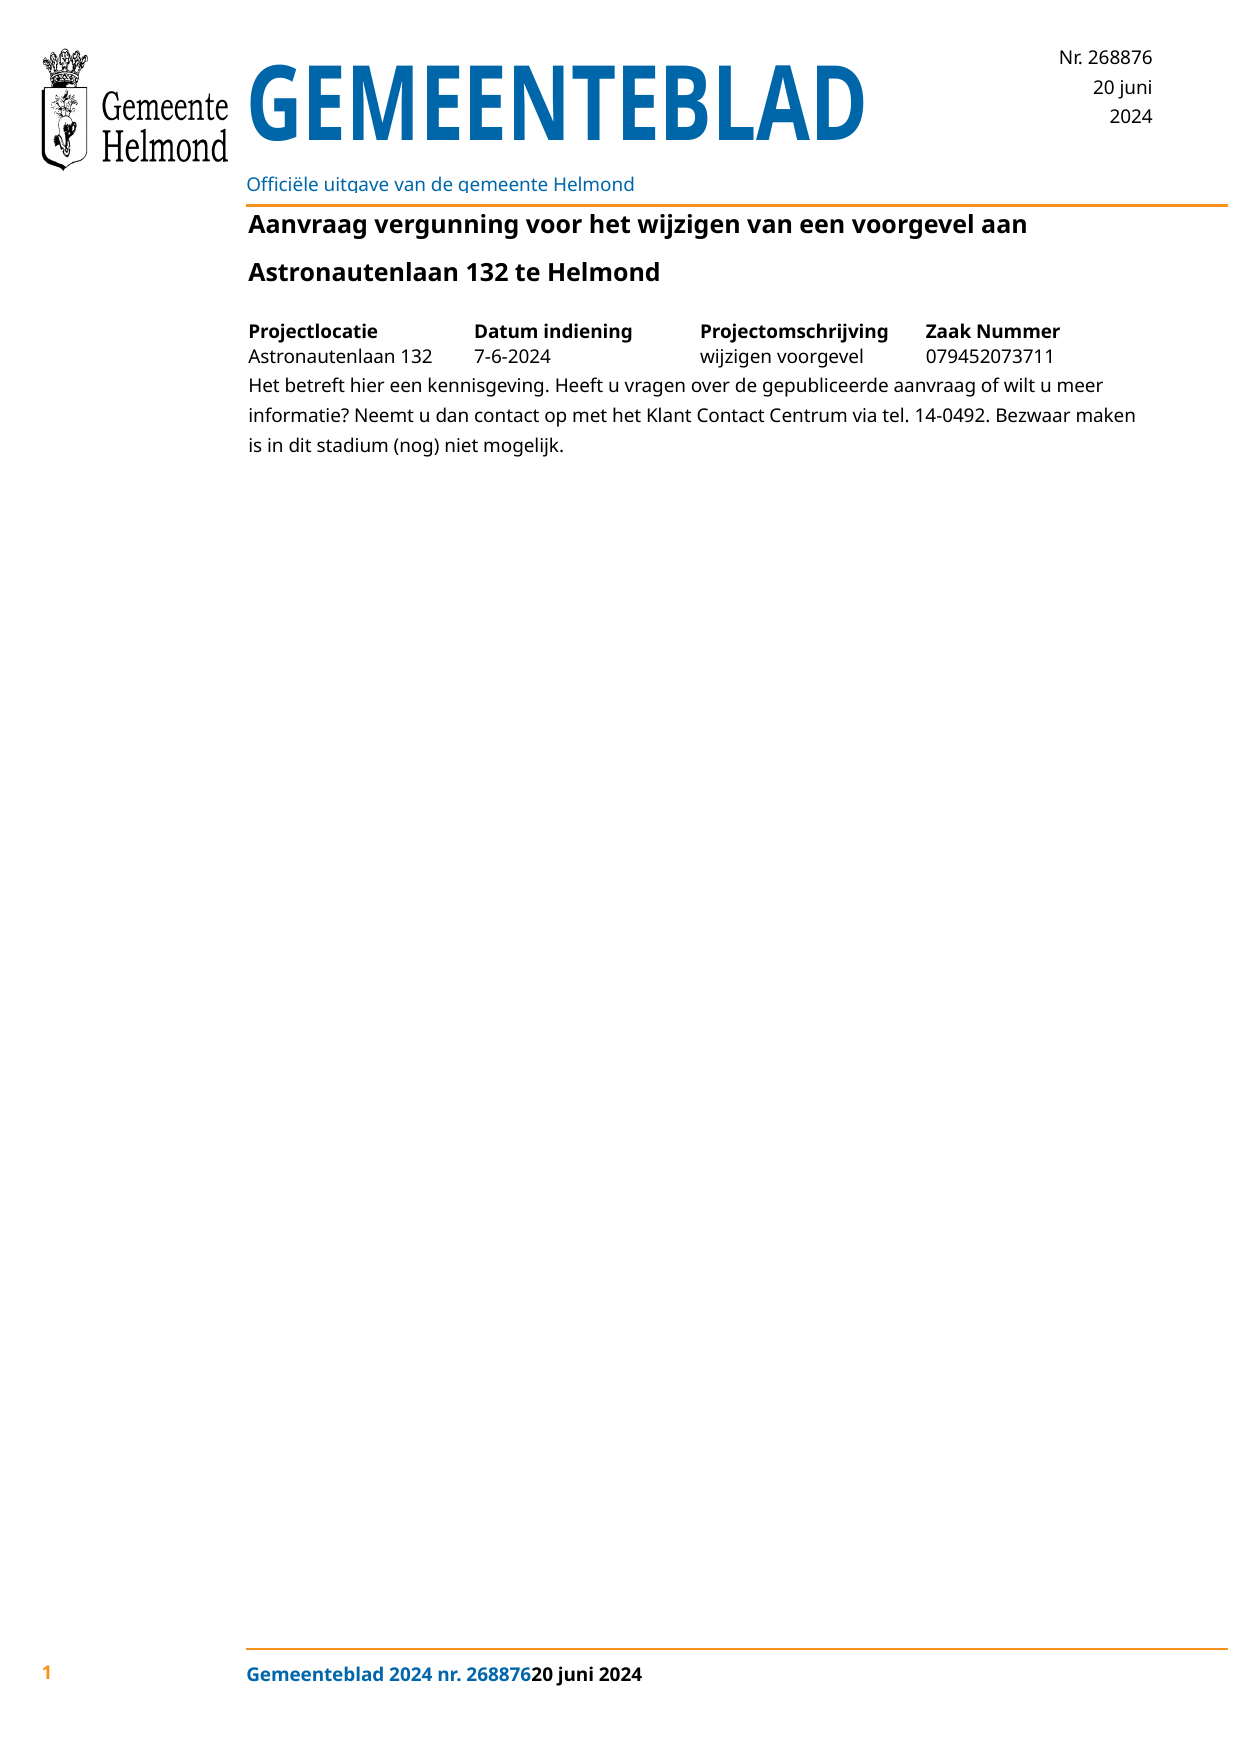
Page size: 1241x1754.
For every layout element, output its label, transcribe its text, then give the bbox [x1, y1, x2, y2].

table_header Projectomschrijving [700, 318, 926, 344]
table_cell Astronautenlaan 132 [248, 344, 474, 369]
text Aanvraag vergunning voor het wijzigen van een voorgevel aan Astronautenlaan 132 te Helmond [248, 207, 1152, 288]
table_cell 079452073711 [926, 344, 1152, 369]
table_header Datum indiening [474, 318, 700, 344]
picture [41, 47, 231, 172]
table_cell 7-6-2024 [474, 344, 700, 369]
table_cell wijzigen voorgevel [700, 344, 926, 369]
table_header Zaak Nummer [926, 318, 1152, 344]
table_header Projectlocatie [248, 318, 474, 344]
text Het betreft hier een kennisgeving. Heeft u vragen over de gepubliceerde aanvraag of wilt u meer informatie? Neemt u dan contact op met het Klant Contact Centrum via tel. 14-0492. Bezwaar maken is in dit stadium (nog) niet mogelijk. [248, 373, 1152, 458]
